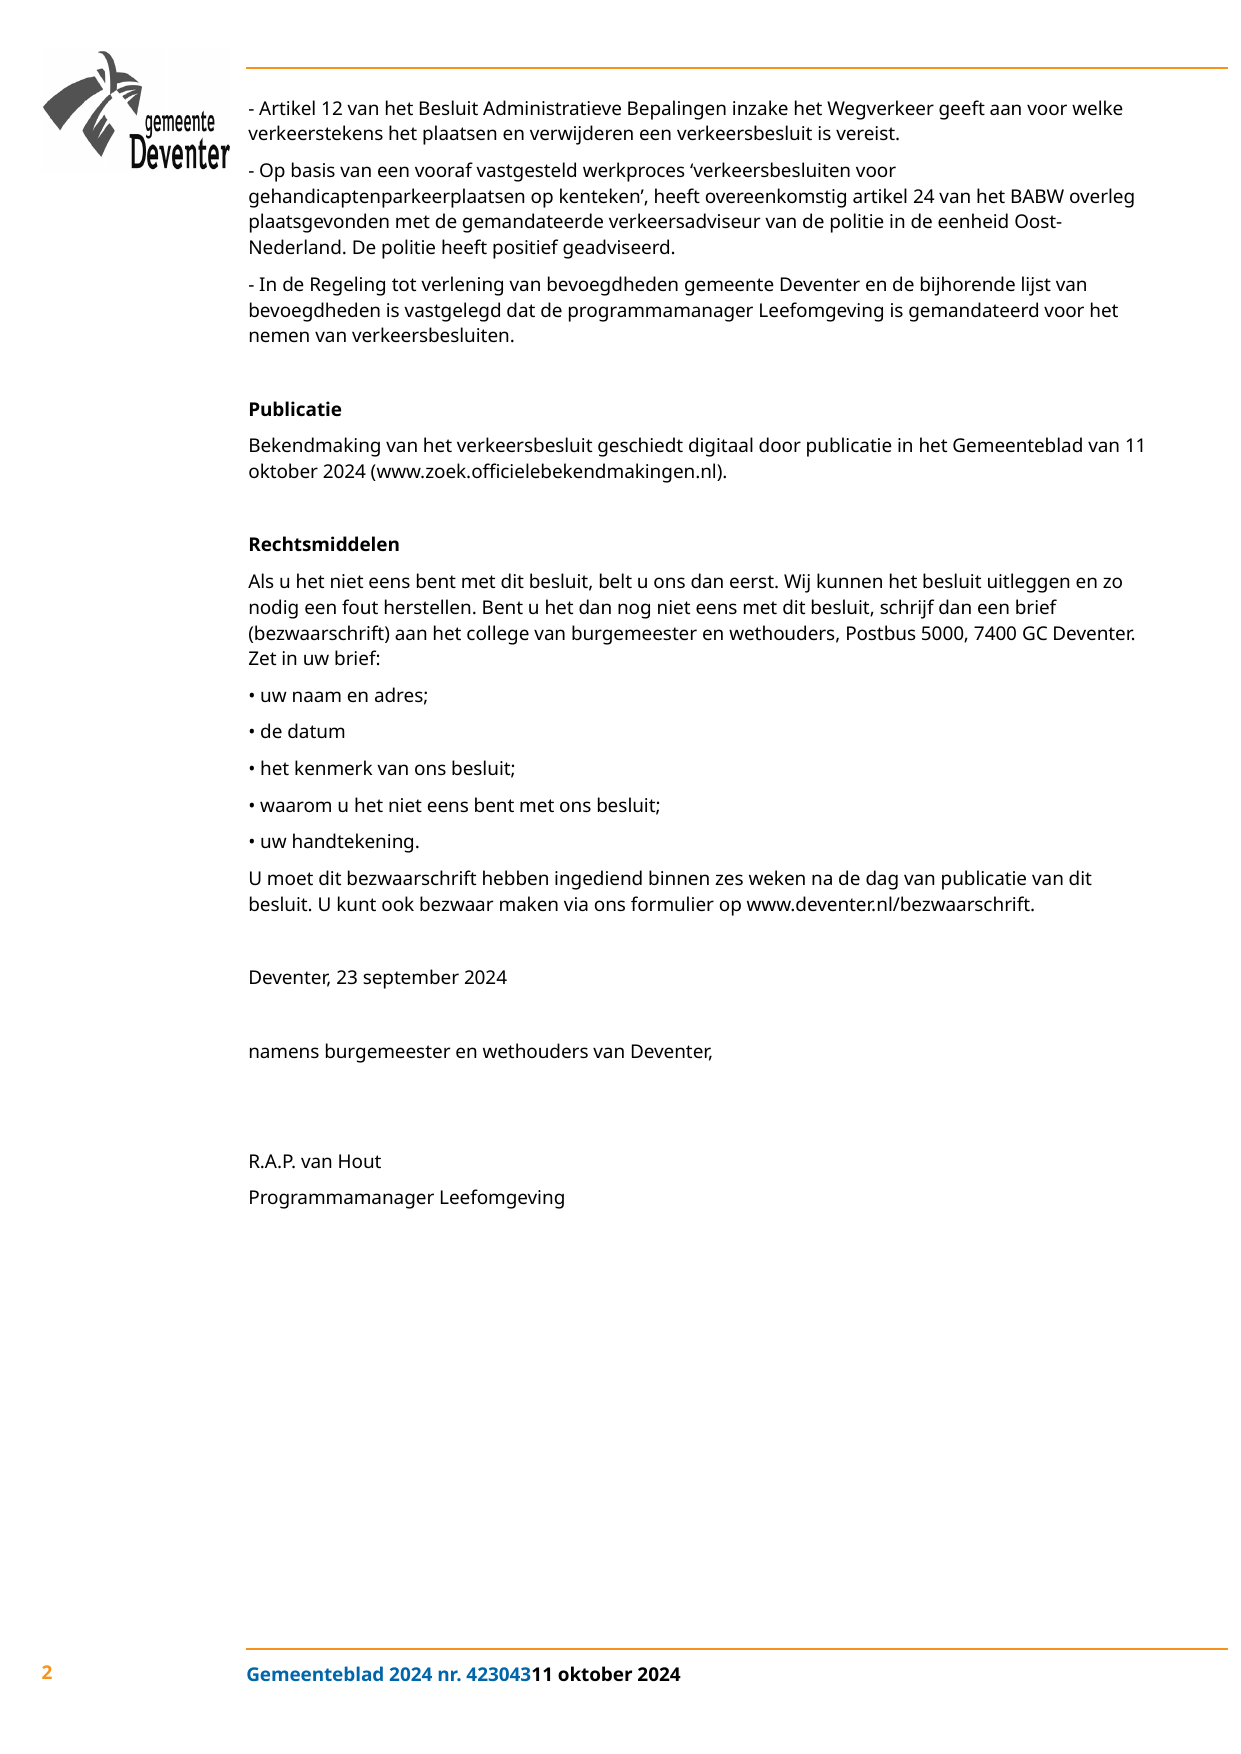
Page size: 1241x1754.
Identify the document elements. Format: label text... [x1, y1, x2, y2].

text • het kenmerk van ons besluit; [248, 755, 1152, 781]
text • de datum [248, 719, 1152, 744]
text • uw handtekening. [248, 829, 1152, 854]
text - Artikel 12 van het Besluit Administratieve Bepalingen inzake het Wegverkeer geeft aan voor welke verkeerstekens het plaatsen en verwijderen een verkeersbesluit is vereist. [248, 95, 1152, 146]
text namens burgemeester en wethouders van Deventer, [248, 1038, 1152, 1063]
text Bekendmaking van het verkeersbesluit geschiedt digitaal door publicatie in het Gemeenteblad van 11 oktober 2024 (www.zoek.officielebekendmakingen.nl). [248, 432, 1152, 484]
text Programmamanager Leefomgeving [248, 1184, 1152, 1210]
picture [41, 47, 231, 172]
text Publicatie [248, 396, 1152, 422]
text Als u het niet eens bent met dit besluit, belt u ons dan eerst. Wij kunnen het besluit uitleggen en zo nodig een fout herstellen. Bent u het dan nog niet eens met dit besluit, schrijf dan een brief (bezwaarschrift) aan het college van burgemeester en wethouders, Postbus 5000, 7400 GC Deventer. Zet in uw brief: [248, 568, 1152, 671]
text - Op basis van een vooraf vastgesteld werkproces ‘verkeersbesluiten voor gehandicaptenparkeerplaatsen op kenteken’, heeft overeenkomstig artikel 24 van het BABW overleg plaatsgevonden met de gemandateerde verkeersadviseur van de politie in de eenheid Oost-Nederland. De politie heeft positief geadviseerd. [248, 157, 1152, 260]
text R.A.P. van Hout [248, 1148, 1152, 1173]
text Rechtsmiddelen [248, 532, 1152, 557]
text • uw naam en adres; [248, 682, 1152, 708]
text U moet dit bezwaarschrift hebben ingediend binnen zes weken na de dag van publicatie van dit besluit. U kunt ook bezwaar maken via ons formulier op www.deventer.nl/bezwaarschrift. [248, 865, 1152, 917]
text - In de Regeling tot verlening van bevoegdheden gemeente Deventer en de bijhorende lijst van bevoegdheden is vastgelegd dat de programmamanager Leefomgeving is gemandateerd voor het nemen van verkeersbesluiten. [248, 271, 1152, 348]
text • waarom u het niet eens bent met ons besluit; [248, 792, 1152, 818]
text Deventer, 23 september 2024 [248, 964, 1152, 990]
